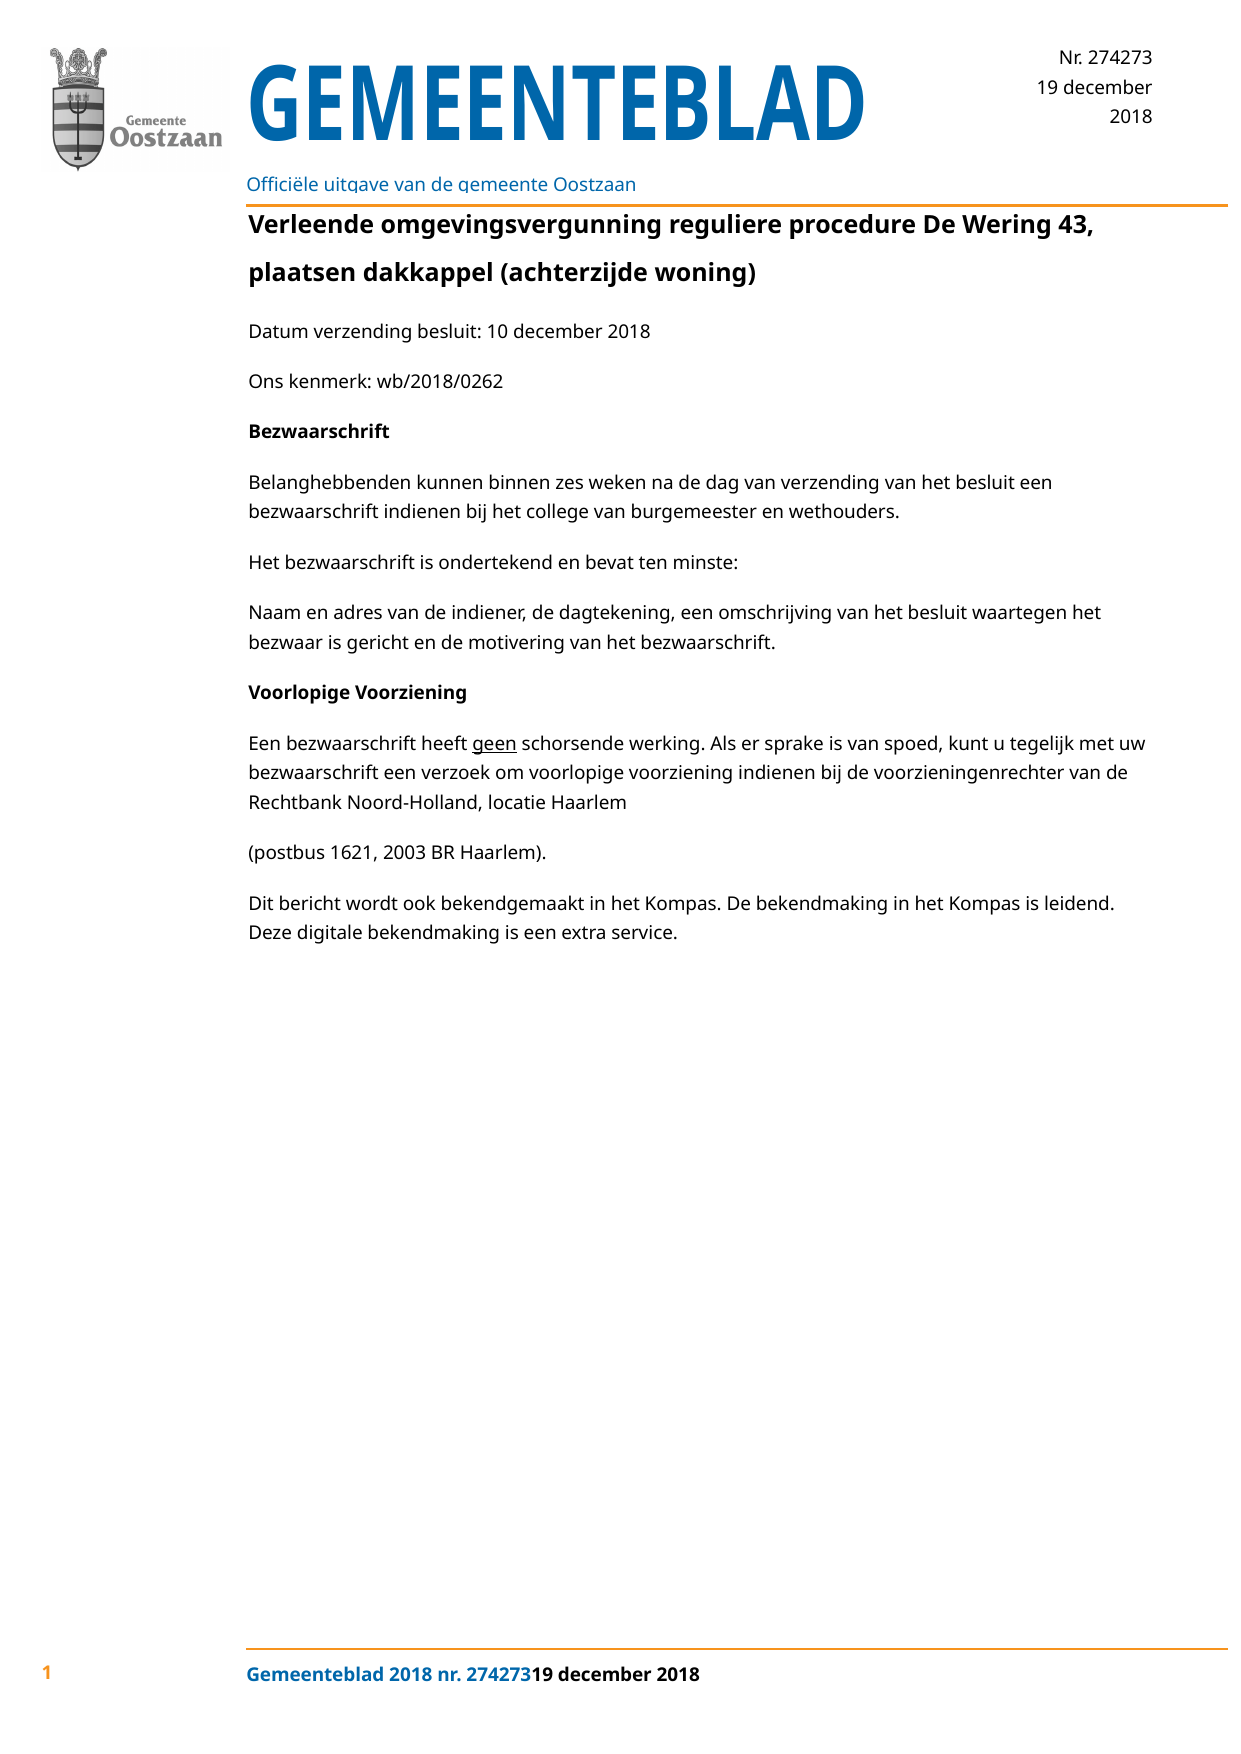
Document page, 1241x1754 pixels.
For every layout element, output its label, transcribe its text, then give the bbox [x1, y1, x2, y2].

text Dit bericht wordt ook bekendgemaakt in het Kompas. De bekendmaking in het Kompas is leidend. Deze digitale bekendmaking is een extra service. [248, 890, 1152, 945]
text Datum verzending besluit: 10 december 2018 [248, 318, 1152, 344]
text Een bezwaarschrift heeft geen schorsende werking. Als er sprake is van spoed, kunt u tegelijk met uw bezwaarschrift een verzoek om voorlopige voorziening indienen bij de voorzieningenrechter van de Rechtbank Noord-Holland, locatie Haarlem [248, 730, 1152, 815]
text Voorlopige Voorziening [248, 679, 1152, 705]
text Ons kenmerk: wb/2018/0262 [248, 368, 1152, 394]
text Bezwaarschrift [248, 419, 1152, 444]
text Naam en adres van de indiener, de dagtekening, een omschrijving van het besluit waartegen het bezwaar is gericht en de motivering van het bezwaarschrift. [248, 599, 1152, 655]
text (postbus 1621, 2003 BR Haarlem). [248, 839, 1152, 865]
picture [41, 47, 231, 172]
text Het bezwaarschrift is ondertekend en bevat ten minste: [248, 549, 1152, 575]
text Belanghebbenden kunnen binnen zes weken na de dag van verzending van het besluit een bezwaarschrift indienen bij het college van burgemeester en wethouders. [248, 469, 1152, 524]
text Verleende omgevingsvergunning reguliere procedure De Wering 43, plaatsen dakkappel (achterzijde woning) [248, 207, 1152, 288]
